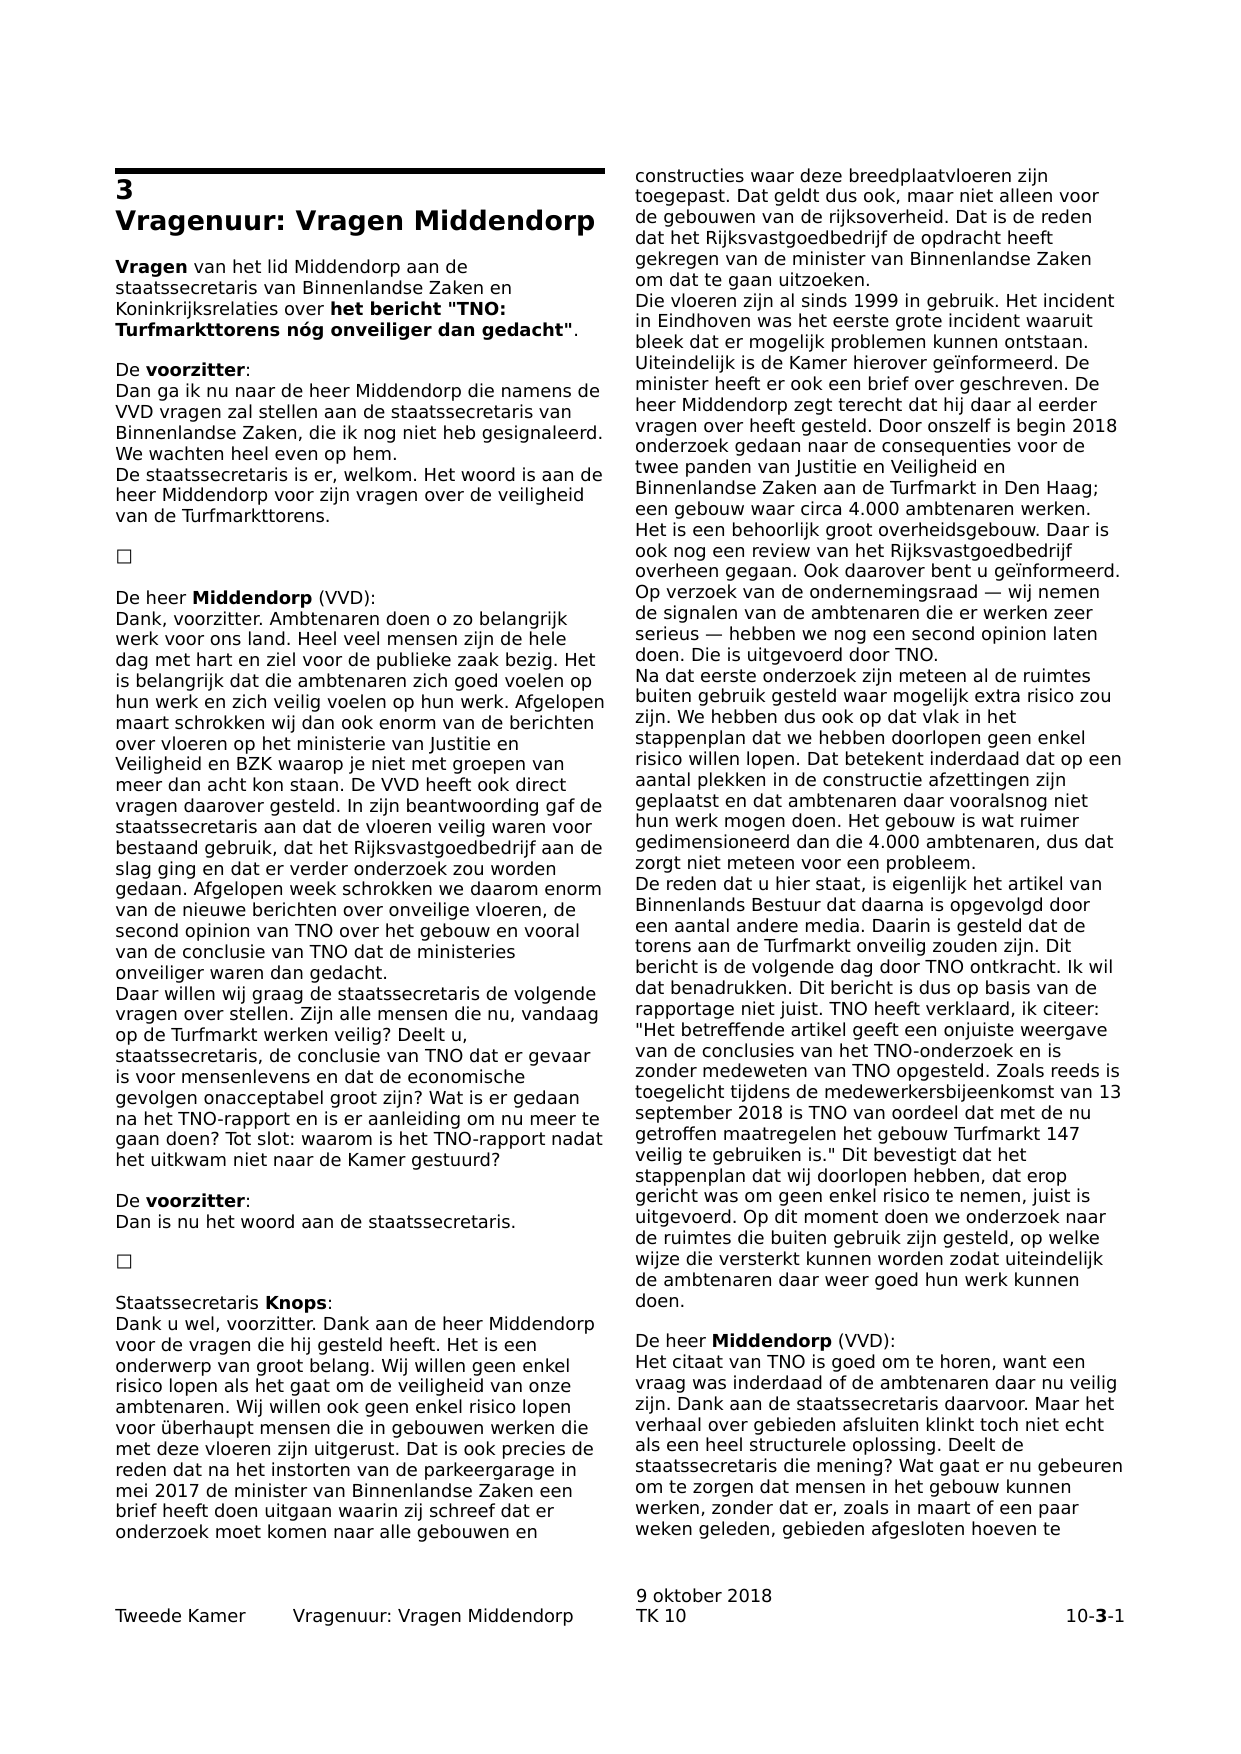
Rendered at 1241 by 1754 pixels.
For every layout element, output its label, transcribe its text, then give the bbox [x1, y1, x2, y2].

title 3 Vragenuur: Vragen Middendorp [115, 174, 605, 237]
text Vragen van het lid Middendorp aan de staatssecretaris van Binnenlandse Zaken en Koninkrijksrelaties over het bericht "TNO: Turfmarkttorens nóg onveiliger dan gedacht". [115, 257, 605, 340]
text Staatssecretaris Knops: [115, 1293, 605, 1314]
text Die vloeren zijn al sinds 1999 in gebruik. Het incident in Eindhoven was het eerste grote incident waaruit bleek dat er mogelijk problemen kunnen ontstaan. Uiteindelijk is de Kamer hierover geïnformeerd. De minister heeft er ook een brief over geschreven. De heer Middendorp zegt terecht dat hij daar al eerder vragen over heeft gesteld. Door onszelf is begin 2018 onderzoek gedaan naar de consequenties voor de twee panden van Justitie en Veiligheid en Binnenlandse Zaken aan de Turfmarkt in Den Haag; een gebouw waar circa 4.000 ambtenaren werken. Het is een behoorlijk groot overheidsgebouw. Daar is ook nog een review van het Rijksvastgoedbedrijf overheen gegaan. Ook daarover bent u geïnformeerd. Op verzoek van de ondernemingsraad — wij nemen de signalen van de ambtenaren die er werken zeer serieus — hebben we nog een second opinion laten doen. Die is uitgevoerd door TNO. [635, 290, 1125, 665]
text ⬜ [115, 1252, 605, 1273]
text ⬜ [115, 547, 605, 567]
text Daar willen wij graag de staatssecretaris de volgende vragen over stellen. Zijn alle mensen die nu, vandaag op de Turfmarkt werken veilig? Deelt u, staatssecretaris, de conclusie van TNO dat er gevaar is voor mensenlevens en dat de economische gevolgen onacceptabel groot zijn? Wat is er gedaan na het TNO-rapport en is er aanleiding om nu meer te gaan doen? Tot slot: waarom is het TNO-rapport nadat het uitkwam niet naar de Kamer gestuurd? [115, 983, 605, 1171]
text Dank, voorzitter. Ambtenaren doen o zo belangrijk werk voor ons land. Heel veel mensen zijn de hele dag met hart en ziel voor de publieke zaak bezig. Het is belangrijk dat die ambtenaren zich goed voelen op hun werk en zich veilig voelen op hun werk. Afgelopen maart schrokken wij dan ook enorm van de berichten over vloeren op het ministerie van Justitie en Veiligheid en BZK waarop je niet met groepen van meer dan acht kon staan. De VVD heeft ook direct vragen daarover gesteld. In zijn beantwoording gaf de staatssecretaris aan dat de vloeren veilig waren voor bestaand gebruik, dat het Rijksvastgoedbedrijf aan de slag ging en dat er verder onderzoek zou worden gedaan. Afgelopen week schrokken we daarom enorm van de nieuwe berichten over onveilige vloeren, de second opinion van TNO over het gebouw en vooral van de conclusie van TNO dat de ministeries onveiliger waren dan gedacht. [115, 608, 605, 983]
text Dan is nu het woord aan de staatssecretaris. [115, 1211, 605, 1232]
text Dank u wel, voorzitter. Dank aan de heer Middendorp voor de vragen die hij gesteld heeft. Het is een onderwerp van groot belang. Wij willen geen enkel risico lopen als het gaat om de veiligheid van onze ambtenaren. Wij willen ook geen enkel risico lopen voor überhaupt mensen die in gebouwen werken die met deze vloeren zijn uitgerust. Dat is ook precies de reden dat na het instorten van de parkeergarage in mei 2017 de minister van Binnenlandse Zaken een brief heeft doen uitgaan waarin zij schreef dat er onderzoek moet komen naar alle gebouwen en [115, 1314, 605, 1543]
text De reden dat u hier staat, is eigenlijk het artikel van Binnenlands Bestuur dat daarna is opgevolgd door een aantal andere media. Daarin is gesteld dat de torens aan de Turfmarkt onveilig zouden zijn. Dit bericht is de volgende dag door TNO ontkracht. Ik wil dat benadrukken. Dit bericht is dus op basis van de rapportage niet juist. TNO heeft verklaard, ik citeer: "Het betreffende artikel geeft een onjuiste weergave van de conclusies van het TNO-onderzoek en is zonder medeweten van TNO opgesteld. Zoals reeds is toegelicht tijdens de medewerkersbijeenkomst van 13 september 2018 is TNO van oordeel dat met de nu getroffen maatregelen het gebouw Turfmarkt 147 veilig te gebruiken is." Dit bevestigt dat het stappenplan dat wij doorlopen hebben, dat erop gericht was om geen enkel risico te nemen, juist is uitgevoerd. Op dit moment doen we onderzoek naar de ruimtes die buiten gebruik zijn gesteld, op welke wijze die versterkt kunnen worden zodat uiteindelijk de ambtenaren daar weer goed hun werk kunnen doen. [635, 874, 1125, 1311]
text De voorzitter: [115, 360, 605, 381]
text Na dat eerste onderzoek zijn meteen al de ruimtes buiten gebruik gesteld waar mogelijk extra risico zou zijn. We hebben dus ook op dat vlak in het stappenplan dat we hebben doorlopen geen enkel risico willen lopen. Dat betekent inderdaad dat op een aantal plekken in de constructie afzettingen zijn geplaatst en dat ambtenaren daar vooralsnog niet hun werk mogen doen. Het gebouw is wat ruimer gedimensioneerd dan die 4.000 ambtenaren, dus dat zorgt niet meteen voor een probleem. [635, 665, 1125, 874]
text Dan ga ik nu naar de heer Middendorp die namens de VVD vragen zal stellen aan de staatssecretaris van Binnenlandse Zaken, die ik nog niet heb gesignaleerd. We wachten heel even op hem. [115, 381, 605, 464]
text constructies waar deze breedplaatvloeren zijn toegepast. Dat geldt dus ook, maar niet alleen voor de gebouwen van de rijksoverheid. Dat is de reden dat het Rijksvastgoedbedrijf de opdracht heeft gekregen van de minister van Binnenlandse Zaken om dat te gaan uitzoeken. [635, 165, 1125, 290]
text De staatssecretaris is er, welkom. Het woord is aan de heer Middendorp voor zijn vragen over de veiligheid van de Turfmarkttorens. [115, 464, 605, 527]
text De heer Middendorp (VVD): [635, 1331, 1125, 1352]
text Het citaat van TNO is goed om te horen, want een vraag was inderdaad of de ambtenaren daar nu veilig zijn. Dank aan de staatssecretaris daarvoor. Maar het verhaal over gebieden afsluiten klinkt toch niet echt als een heel structurele oplossing. Deelt de staatssecretaris die mening? Wat gaat er nu gebeuren om te zorgen dat mensen in het gebouw kunnen werken, zonder dat er, zoals in maart of een paar weken geleden, gebieden afgesloten hoeven te [635, 1352, 1125, 1539]
text De heer Middendorp (VVD): [115, 587, 605, 608]
text De voorzitter: [115, 1191, 605, 1211]
